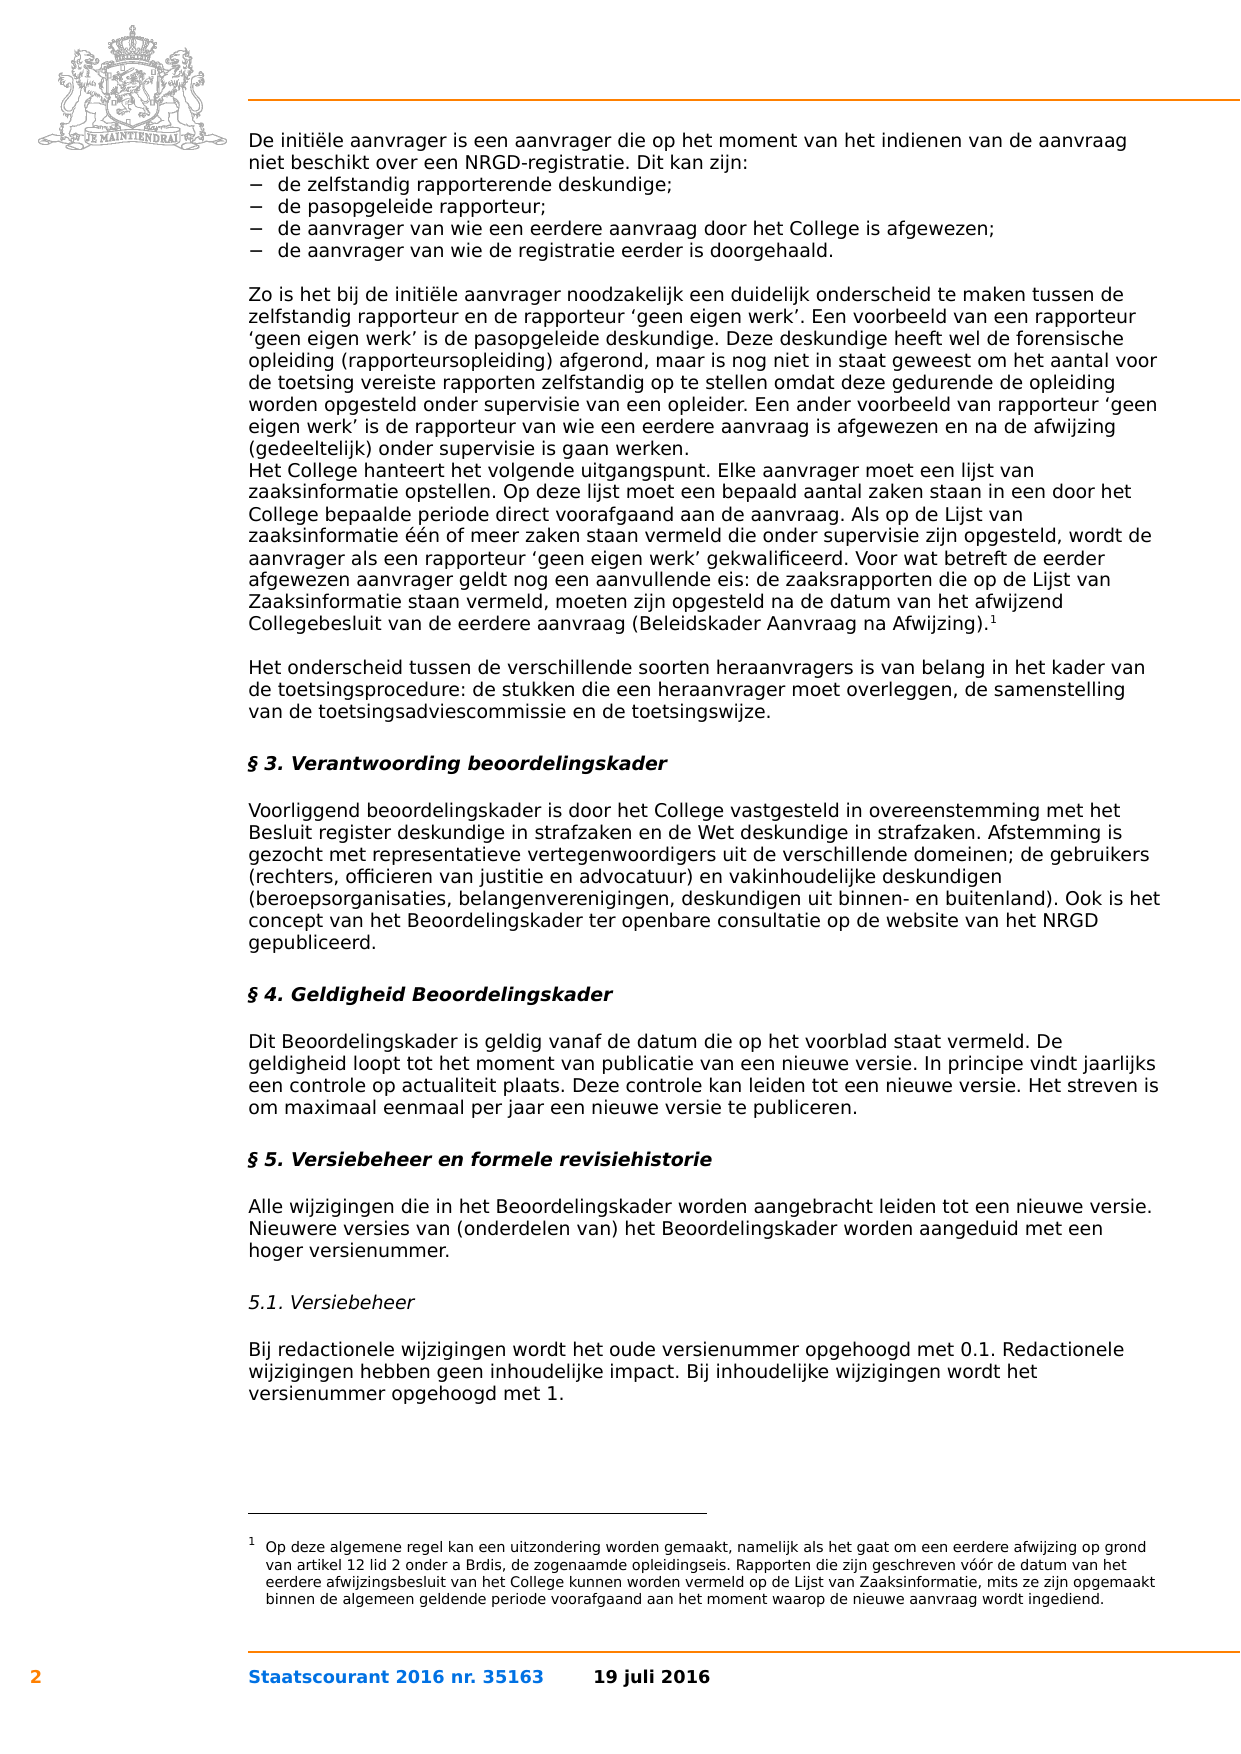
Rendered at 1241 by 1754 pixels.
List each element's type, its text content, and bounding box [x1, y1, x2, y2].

picture [38, 25, 227, 150]
text Zo is het bij de initiële aanvrager noodzakelijk een duidelijk onderscheid te maken tussen de zelfstandig rapporteur en de rapporteur ‘geen eigen werk’. Een voorbeeld van een rapporteur ‘geen eigen werk’ is de pasopgeleide deskundige. Deze deskundige heeft wel de forensische opleiding (rapporteursopleiding) afgerond, maar is nog niet in staat geweest om het aantal voor de toetsing vereiste rapporten zelfstandig op te stellen omdat deze gedurende de opleiding worden opgesteld onder supervisie van een opleider. Een ander voorbeeld van rapporteur ‘geen eigen werk’ is de rapporteur van wie een eerdere aanvraag is afgewezen en na de afwijzing (gedeeltelijk) onder supervisie is gaan werken. [248, 284, 1163, 459]
text Dit Beoordelingskader is geldig vanaf de datum die op het voorblad staat vermeld. De geldigheid loopt tot het moment van publicatie van een nieuwe versie. In principe vindt jaarlijks een controle op actualiteit plaats. Deze controle kan leiden tot een nieuwe versie. Het streven is om maximaal eenmaal per jaar een nieuwe versie te publiceren. [248, 1031, 1163, 1119]
subtitle § 5. Versiebeheer en formele revisiehistorie [248, 1149, 1163, 1171]
text Bij redactionele wijzigingen wordt het oude versienummer opgehoogd met 0.1. Redactionele wijzigingen hebben geen inhoudelijke impact. Bij inhoudelijke wijzigingen wordt het versienummer opgehoogd met 1. [248, 1339, 1163, 1405]
subtitle § 3. Verantwoording beoordelingskader [248, 753, 1163, 775]
text Op deze algemene regel kan een uitzondering worden gemaakt, namelijk als het gaat om een eerdere afwijzing op grond van artikel 12 lid 2 onder a Brdis, de zogenaamde opleidingseis. Rapporten die zijn geschreven vóór de datum van het eerdere afwijzingsbesluit van het College kunnen worden vermeld op de Lijst van Zaaksinformatie, mits ze zijn opgemaakt binnen de algemeen geldende periode voorafgaand aan het moment waarop de nieuwe aanvraag wordt ingediend. [248, 1535, 1163, 1608]
text De initiële aanvrager is een aanvrager die op het moment van het indienen van de aanvraag niet beschikt over een NRGD-registratie. Dit kan zijn: [248, 130, 1163, 174]
text Het College hanteert het volgende uitgangspunt. Elke aanvrager moet een lijst van zaaksinformatie opstellen. Op deze lijst moet een bepaald aantal zaken staan in een door het College bepaalde periode direct voorafgaand aan de aanvraag. Als op de Lijst van zaaksinformatie één of meer zaken staan vermeld die onder supervisie zijn opgesteld, wordt de aanvrager als een rapporteur ‘geen eigen werk’ gekwalificeerd. Voor wat betreft de eerder afgewezen aanvrager geldt nog een aanvullende eis: de zaaksrapporten die op de Lijst van Zaaksinformatie staan vermeld, moeten zijn opgesteld na de datum van het afwijzend Collegebesluit van de eerdere aanvraag (Beleidskader Aanvraag na Afwijzing). [248, 459, 1163, 635]
text Het onderscheid tussen de verschillende soorten heraanvragers is van belang in het kader van de toetsingsprocedure: de stukken die een heraanvrager moet overleggen, de samenstelling van de toetsingsadviescommissie en de toetsingswijze. [248, 657, 1163, 723]
subtitle 5.1. Versiebeheer [248, 1292, 1163, 1314]
text − de zelfstandig rapporterende deskundige; [248, 174, 1163, 196]
text Voorliggend beoordelingskader is door het College vastgesteld in overeenstemming met het Besluit register deskundige in strafzaken en de Wet deskundige in strafzaken. Afstemming is gezocht met representatieve vertegenwoordigers uit de verschillende domeinen; de gebruikers (rechters, officieren van justitie en advocatuur) en vakinhoudelijke deskundigen (beroepsorganisaties, belangenverenigingen, deskundigen uit binnen- en buitenland). Ook is het concept van het Beoordelingskader ter openbare consultatie op de website van het NRGD gepubliceerd. [248, 800, 1163, 954]
text − de aanvrager van wie een eerdere aanvraag door het College is afgewezen; [248, 218, 1163, 240]
text − de aanvrager van wie de registratie eerder is doorgehaald. [248, 240, 1163, 262]
text Alle wijzigingen die in het Beoordelingskader worden aangebracht leiden tot een nieuwe versie. Nieuwere versies van (onderdelen van) het Beoordelingskader worden aangeduid met een hoger versienummer. [248, 1196, 1163, 1262]
subtitle § 4. Geldigheid Beoordelingskader [248, 984, 1163, 1006]
text − de pasopgeleide rapporteur; [248, 196, 1163, 218]
